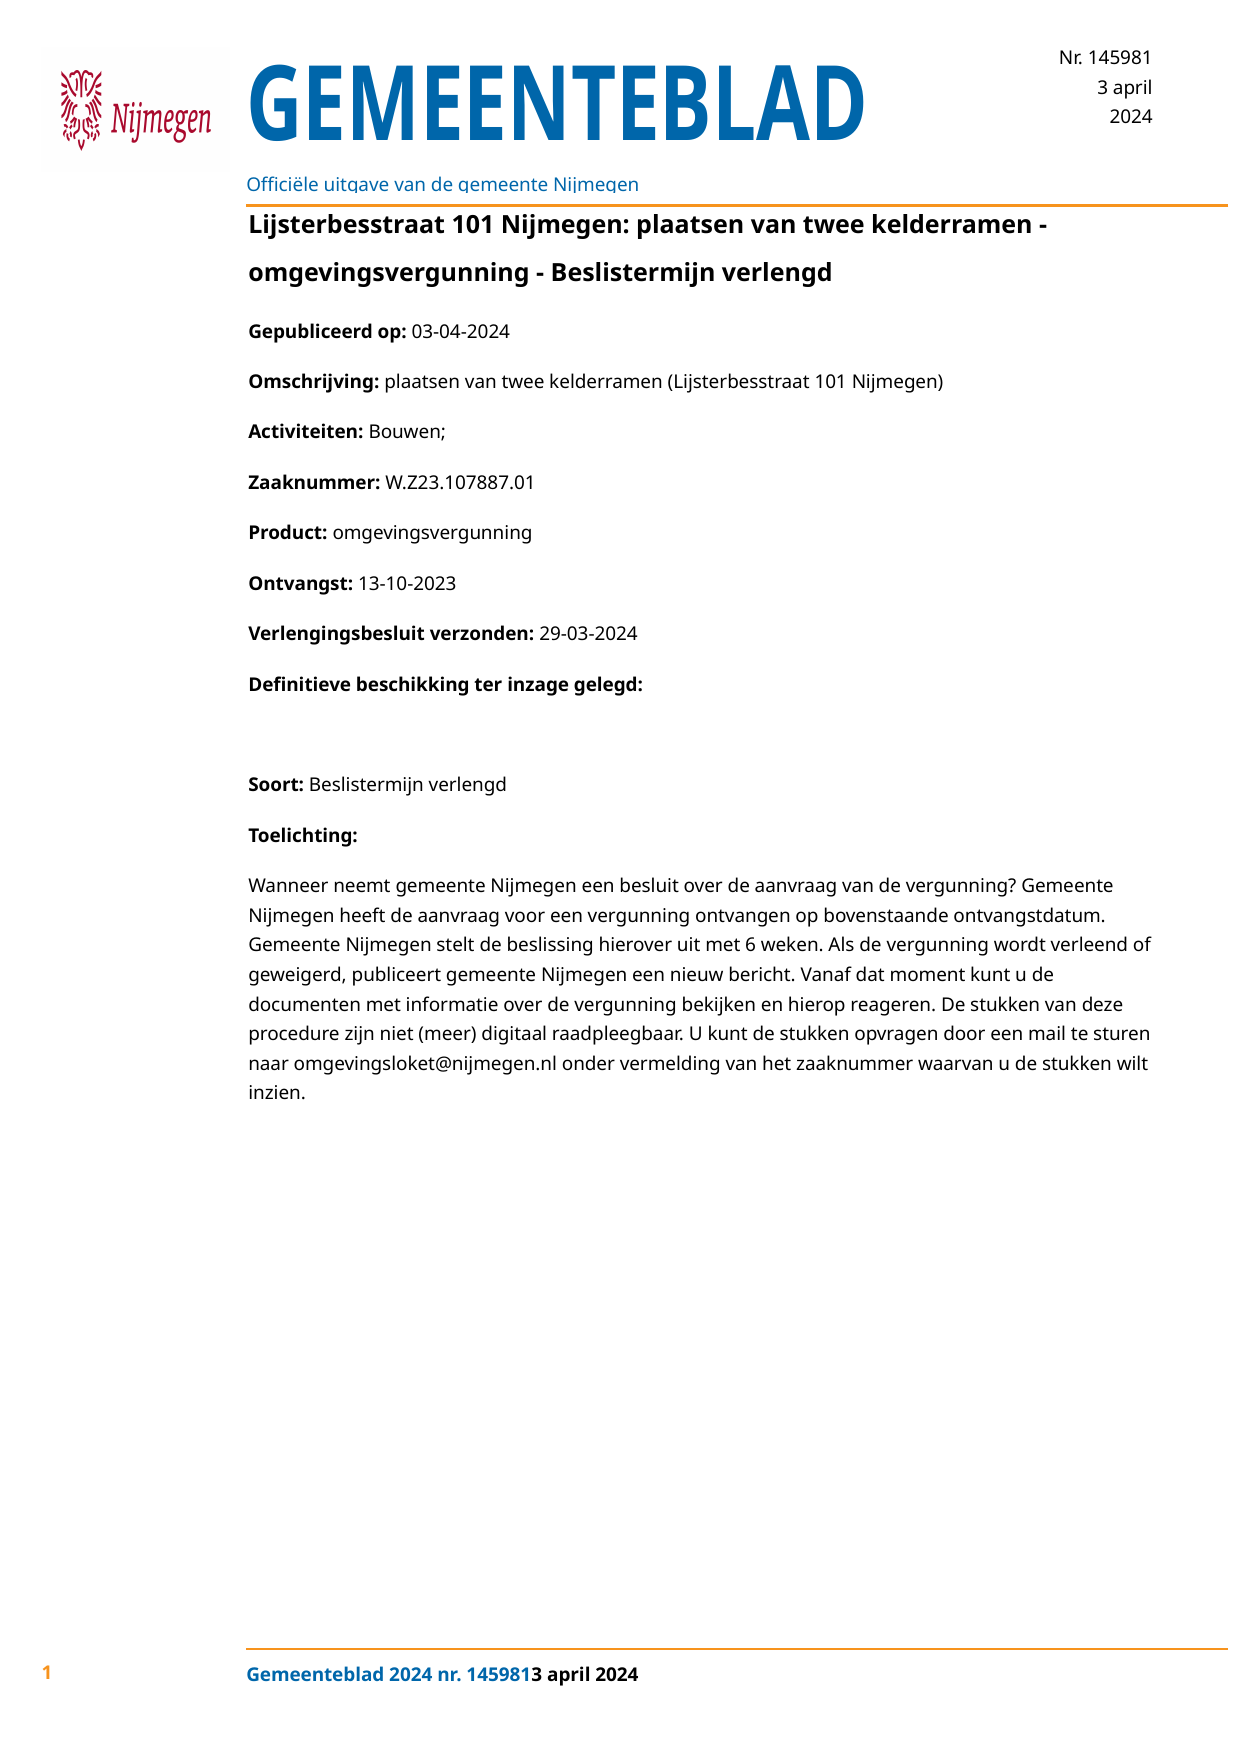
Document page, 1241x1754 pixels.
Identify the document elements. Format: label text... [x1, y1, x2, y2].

text Ontvangst: 13-10-2023 [248, 570, 1152, 596]
text Gepubliceerd op: 03-04-2024 [248, 318, 1152, 344]
text Product: omgevingsvergunning [248, 519, 1152, 545]
text Definitieve beschikking ter inzage gelegd: [248, 671, 1152, 697]
text Omschrijving: plaatsen van twee kelderramen (Lijsterbesstraat 101 Nijmegen) [248, 368, 1152, 394]
text Zaaknummer: W.Z23.107887.01 [248, 469, 1152, 495]
text Activiteiten: Bouwen; [248, 419, 1152, 444]
text Toelichting: [248, 822, 1152, 848]
text Lijsterbesstraat 101 Nijmegen: plaatsen van twee kelderramen - omgevingsvergunning - Beslistermijn verlengd [248, 207, 1152, 288]
text Wanneer neemt gemeente Nijmegen een besluit over de aanvraag van de vergunning? Gemeente Nijmegen heeft de aanvraag voor een vergunning ontvangen op bovenstaande ontvangstdatum. Gemeente Nijmegen stelt de beslissing hierover uit met 6 weken. Als de vergunning wordt verleend of geweigerd, publiceert gemeente Nijmegen een nieuw bericht. Vanaf dat moment kunt u de documenten met informatie over de vergunning bekijken en hierop reageren. De stukken van deze procedure zijn niet (meer) digitaal raadpleegbaar. U kunt de stukken opvragen door een mail te sturen naar omgevingsloket@nijmegen.nl onder vermelding van het zaaknummer waarvan u de stukken wilt inzien. [248, 872, 1152, 1105]
picture [41, 47, 231, 172]
text Verlengingsbesluit verzonden: 29-03-2024 [248, 620, 1152, 646]
text Soort: Beslistermijn verlengd [248, 772, 1152, 797]
